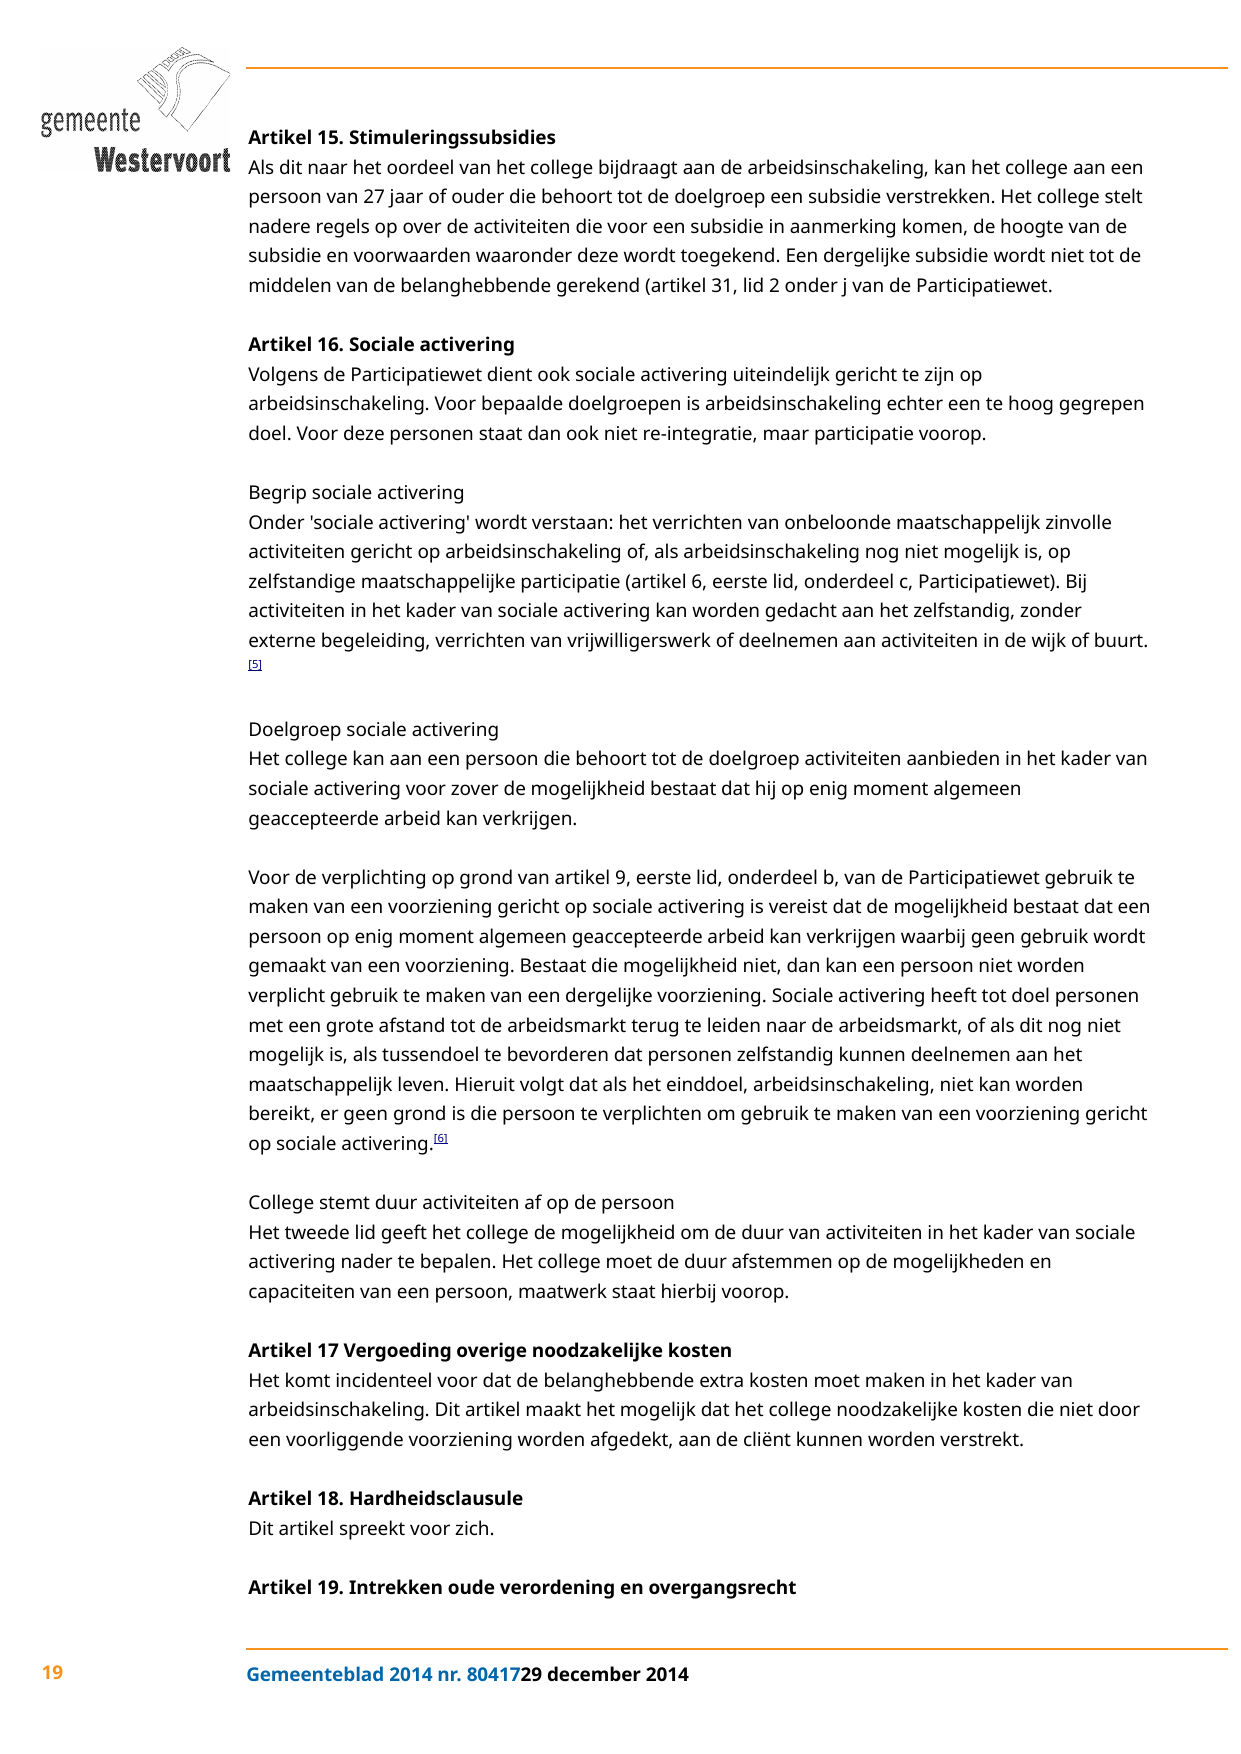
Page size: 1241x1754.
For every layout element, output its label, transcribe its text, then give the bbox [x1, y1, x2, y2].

text Artikel 17 Vergoeding overige noodzakelijke kosten [248, 1337, 1152, 1363]
text Dit artikel spreekt voor zich. [248, 1515, 1152, 1541]
text Begrip sociale activering [248, 479, 1152, 505]
text Doelgroep sociale activering [248, 716, 1152, 742]
text Het komt incidenteel voor dat de belanghebbende extra kosten moet maken in het kader van arbeidsinschakeling. Dit artikel maakt het mogelijk dat het college noodzakelijke kosten die niet door een voorliggende voorziening worden afgedekt, aan de cliënt kunnen worden verstrekt. [248, 1367, 1152, 1452]
text College stemt duur activiteiten af op de persoon [248, 1189, 1152, 1215]
text Artikel 16. Sociale activering [248, 331, 1152, 357]
text Artikel 19. Intrekken oude verordening en overgangsrecht [248, 1574, 1152, 1600]
text Voor de verplichting op grond van artikel 9, eerste lid, onderdeel b, van de Participatiewet gebruik te maken van een voorziening gericht op sociale activering is vereist dat de mogelijkheid bestaat dat een persoon op enig moment algemeen geaccepteerde arbeid kan verkrijgen waarbij geen gebruik wordt gemaakt van een voorziening. Bestaat die mogelijkheid niet, dan kan een persoon niet worden verplicht gebruik te maken van een dergelijke voorziening. Sociale activering heeft tot doel personen met een grote afstand tot de arbeidsmarkt terug te leiden naar de arbeidsmarkt, of als dit nog niet mogelijk is, als tussendoel te bevorderen dat personen zelfstandig kunnen deelnemen aan het maatschappelijk leven. Hieruit volgt dat als het einddoel, arbeidsinschakeling, niet kan worden bereikt, er geen grond is die persoon te verplichten om gebruik te maken van een voorziening gericht op sociale activering.[6] [248, 864, 1152, 1156]
text Het college kan aan een persoon die behoort tot de doelgroep activiteiten aanbieden in het kader van sociale activering voor zover de mogelijkheid bestaat dat hij op enig moment algemeen geaccepteerde arbeid kan verkrijgen. [248, 746, 1152, 831]
text Het tweede lid geeft het college de mogelijkheid om de duur van activiteiten in het kader van sociale activering nader te bepalen. Het college moet de duur afstemmen op de mogelijkheden en capaciteiten van een persoon, maatwerk staat hierbij voorop. [248, 1219, 1152, 1304]
picture [41, 47, 231, 172]
text Artikel 18. Hardheidsclausule [248, 1485, 1152, 1511]
text Artikel 15. Stimuleringssubsidies [248, 124, 1152, 150]
text Volgens de Participatiewet dient ook sociale activering uiteindelijk gericht te zijn op arbeidsinschakeling. Voor bepaalde doelgroepen is arbeidsinschakeling echter een te hoog gegrepen doel. Voor deze personen staat dan ook niet re-integratie, maar participatie voorop. [248, 361, 1152, 446]
text Als dit naar het oordeel van het college bijdraagt aan de arbeidsinschakeling, kan het college aan een persoon van 27 jaar of ouder die behoort tot de doelgroep een subsidie verstrekken. Het college stelt nadere regels op over de activiteiten die voor een subsidie in aanmerking komen, de hoogte van de subsidie en voorwaarden waaronder deze wordt toegekend. Een dergelijke subsidie wordt niet tot de middelen van de belanghebbende gerekend (artikel 31, lid 2 onder j van de Participatiewet. [248, 154, 1152, 298]
text Onder 'sociale activering' wordt verstaan: het verrichten van onbeloonde maatschappelijk zinvolle activiteiten gericht op arbeidsinschakeling of, als arbeidsinschakeling nog niet mogelijk is, op zelfstandige maatschappelijke participatie (artikel 6, eerste lid, onderdeel c, Participatiewet). Bij activiteiten in het kader van sociale activering kan worden gedacht aan het zelfstandig, zonder externe begeleiding, verrichten van vrijwilligerswerk of deelnemen aan activiteiten in de wijk of buurt.[5] [248, 509, 1152, 683]
